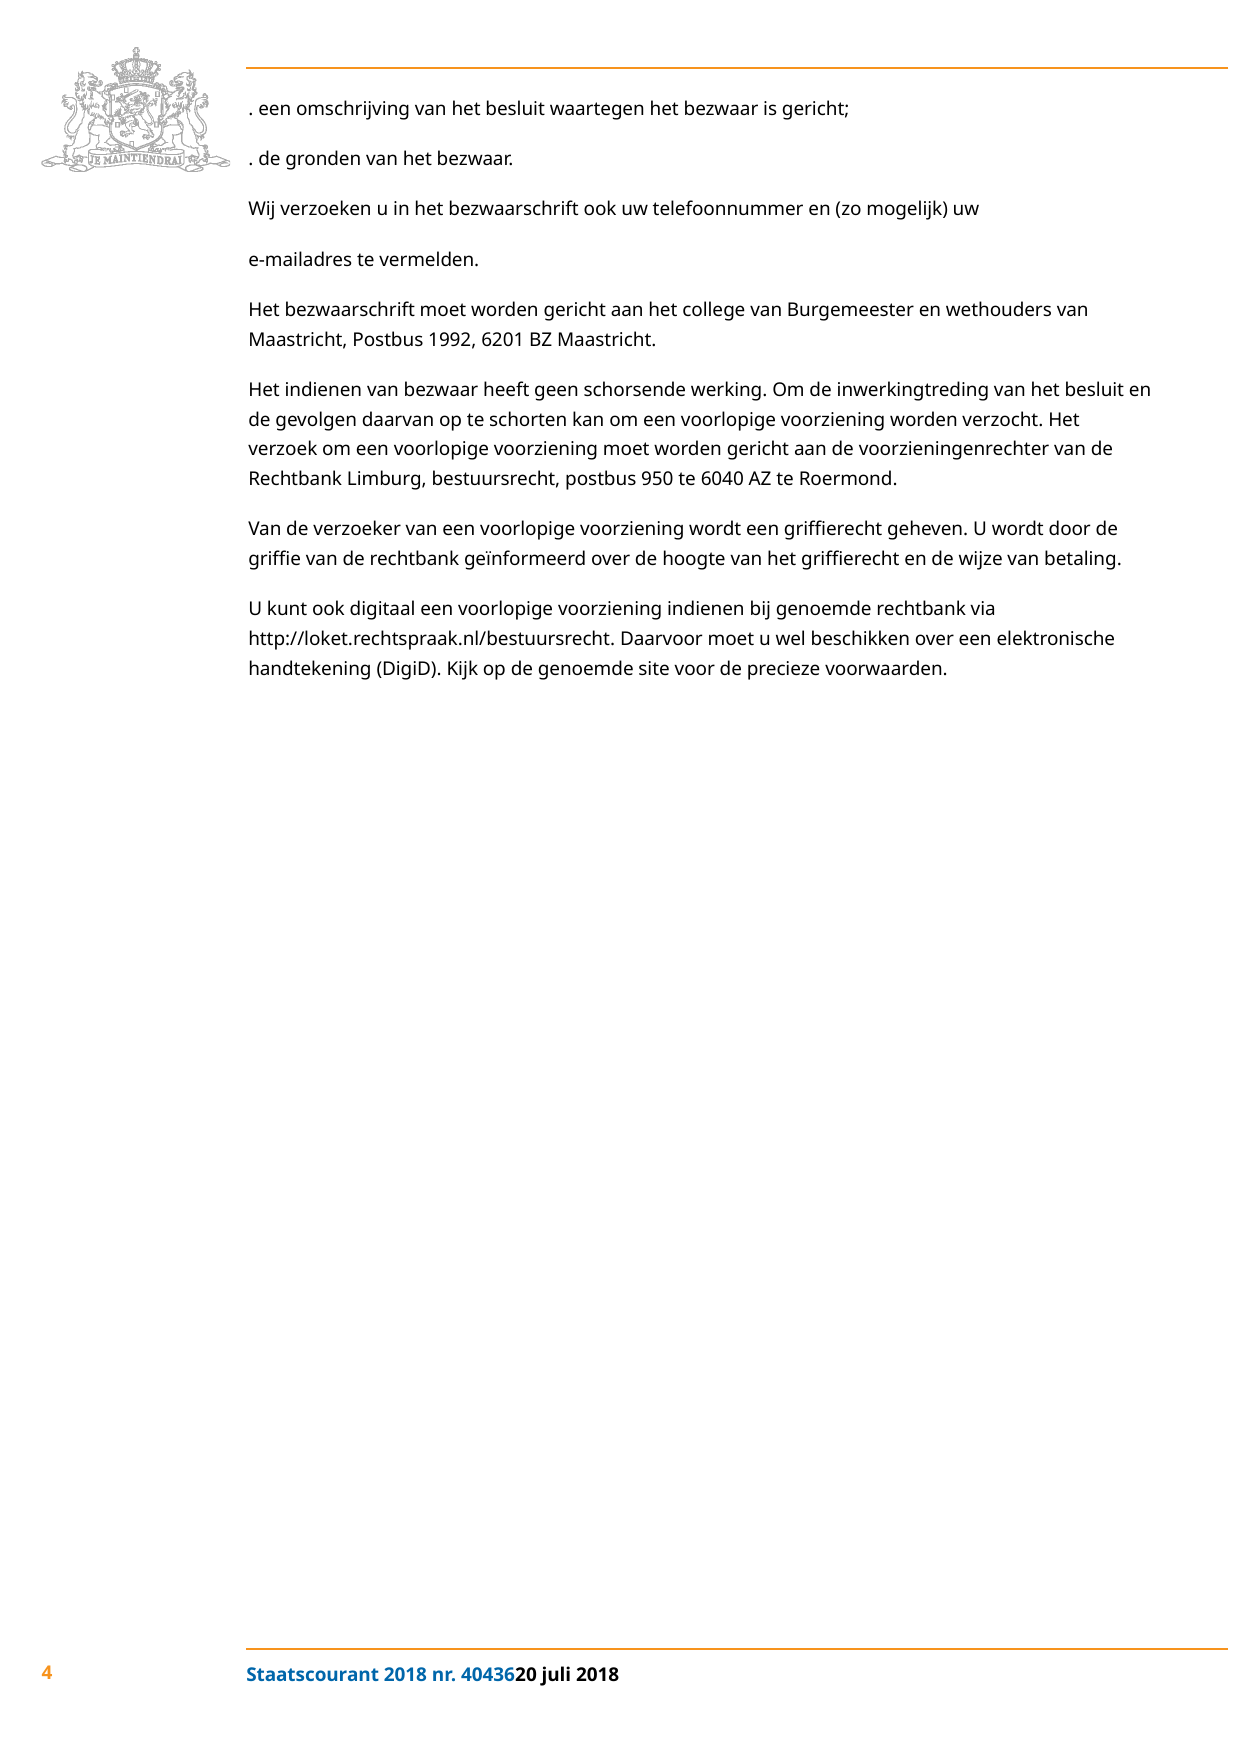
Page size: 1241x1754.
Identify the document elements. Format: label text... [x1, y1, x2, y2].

text U kunt ook digitaal een voorlopige voorziening indienen bij genoemde rechtbank via http://loket.rechtspraak.nl/bestuursrecht. Daarvoor moet u wel beschikken over een elektronische handtekening (DigiD). Kijk op de genoemde site voor de precieze voorwaarden. [248, 596, 1152, 681]
picture [41, 47, 231, 172]
text . de gronden van het bezwaar. [248, 145, 1152, 171]
text Wij verzoeken u in het bezwaarschrift ook uw telefoonnummer en (zo mogelijk) uw [248, 196, 1152, 221]
text e-mailadres te vermelden. [248, 246, 1152, 272]
text Het bezwaarschrift moet worden gericht aan het college van Burgemeester en wethouders van Maastricht, Postbus 1992, 6201 BZ Maastricht. [248, 296, 1152, 352]
text Het indienen van bezwaar heeft geen schorsende werking. Om de inwerkingtreding van het besluit en de gevolgen daarvan op te schorten kan om een voorlopige voorziening worden verzocht. Het verzoek om een voorlopige voorziening moet worden gericht aan de voorzieningenrechter van de Rechtbank Limburg, bestuursrecht, postbus 950 te 6040 AZ te Roermond. [248, 376, 1152, 491]
text . een omschrijving van het besluit waartegen het bezwaar is gericht; [248, 95, 1152, 121]
text Van de verzoeker van een voorlopige voorziening wordt een griffierecht geheven. U wordt door de griffie van de rechtbank geïnformeerd over de hoogte van het griffierecht en de wijze van betaling. [248, 516, 1152, 571]
